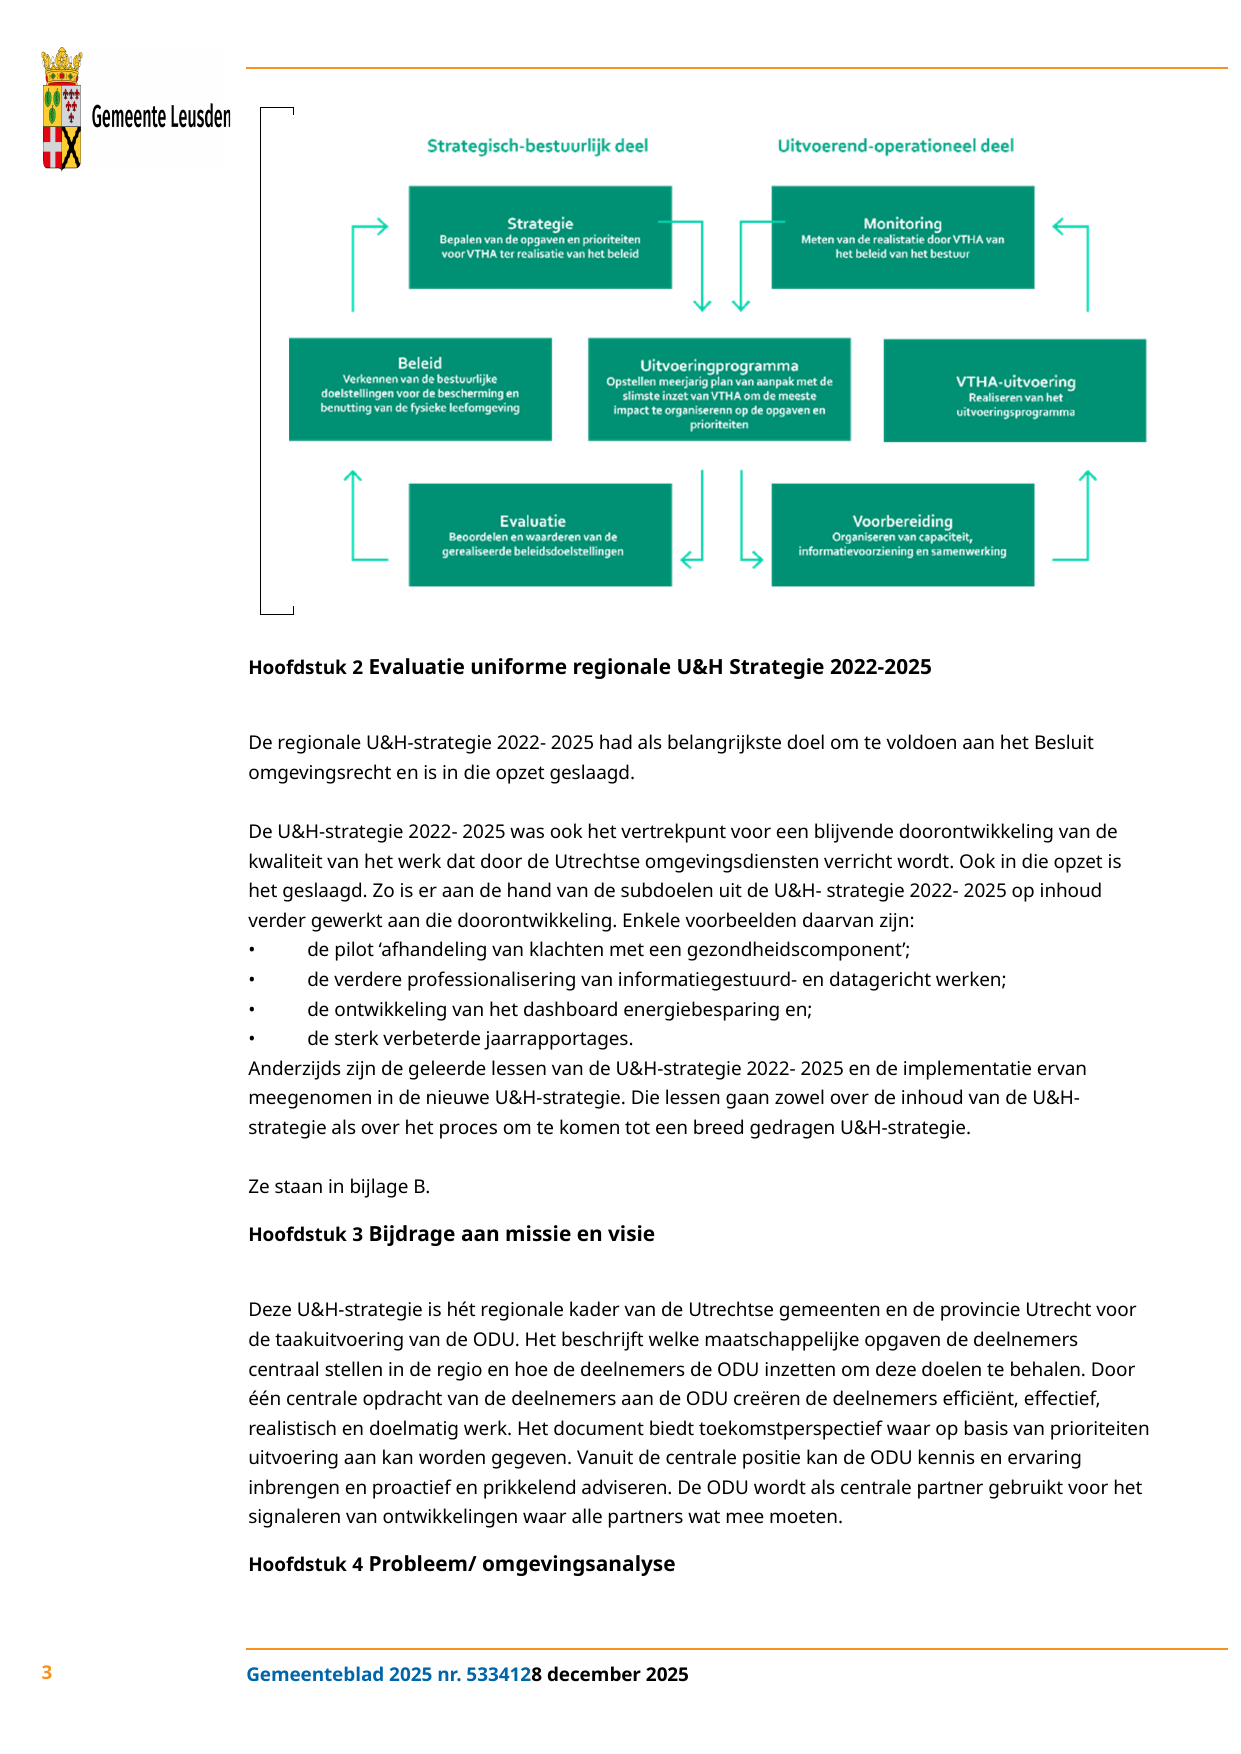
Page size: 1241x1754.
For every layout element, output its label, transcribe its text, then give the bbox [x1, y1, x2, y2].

picture [41, 47, 231, 172]
text Hoofdstuk 3 Bijdrage aan missie en visie [248, 1219, 1152, 1247]
text Hoofdstuk 4 Probleem/ omgevingsanalyse [248, 1549, 1152, 1578]
list de sterk verbeterde jaarrapportages. [248, 1025, 1152, 1051]
list de pilot ‘afhandeling van klachten met een gezondheidscomponent’; [248, 937, 1152, 962]
picture [268, 115, 1173, 606]
text De regionale U&H-strategie 2022- 2025 had als belangrijkste doel om te voldoen aan het Besluit omgevingsrecht en is in die opzet geslaagd. [248, 729, 1152, 785]
text De U&H-strategie 2022- 2025 was ook het vertrekpunt voor een blijvende doorontwikkeling van de kwaliteit van het werk dat door de Utrechtse omgevingsdiensten verricht wordt. Ook in die opzet is het geslaagd. Zo is er aan de hand van de subdoelen uit de U&H- strategie 2022- 2025 op inhoud verder gewerkt aan die doorontwikkeling. Enkele voorbeelden daarvan zijn: [248, 818, 1152, 933]
text Deze U&H-strategie is hét regionale kader van de Utrechtse gemeenten en de provincie Utrecht voor de taakuitvoering van de ODU. Het beschrijft welke maatschappelijke opgaven de deelnemers centraal stellen in de regio en hoe de deelnemers de ODU inzetten om deze doelen te behalen. Door één centrale opdracht van de deelnemers aan de ODU creëren de deelnemers efficiënt, effectief, realistisch en doelmatig werk. Het document biedt toekomstperspectief waar op basis van prioriteiten uitvoering aan kan worden gegeven. Vanuit de centrale positie kan de ODU kennis en ervaring inbrengen en proactief en prikkelend adviseren. De ODU wordt als centrale partner gebruikt voor het signaleren van ontwikkelingen waar alle partners wat mee moeten. [248, 1297, 1152, 1529]
text Hoofdstuk 2 Evaluatie uniforme regionale U&H Strategie 2022-2025 [248, 652, 1152, 680]
list de verdere professionalisering van informatiegestuurd- en datagericht werken; [248, 966, 1152, 992]
text Ze staan in bijlage B. [248, 1173, 1152, 1199]
list de ontwikkeling van het dashboard energiebesparing en; [248, 996, 1152, 1022]
text Anderzijds zijn de geleerde lessen van de U&H-strategie 2022- 2025 en de implementatie ervan meegenomen in de nieuwe U&H-strategie. Die lessen gaan zowel over de inhoud van de U&H- strategie als over het proces om te komen tot een breed gedragen U&H-strategie. [248, 1055, 1152, 1140]
